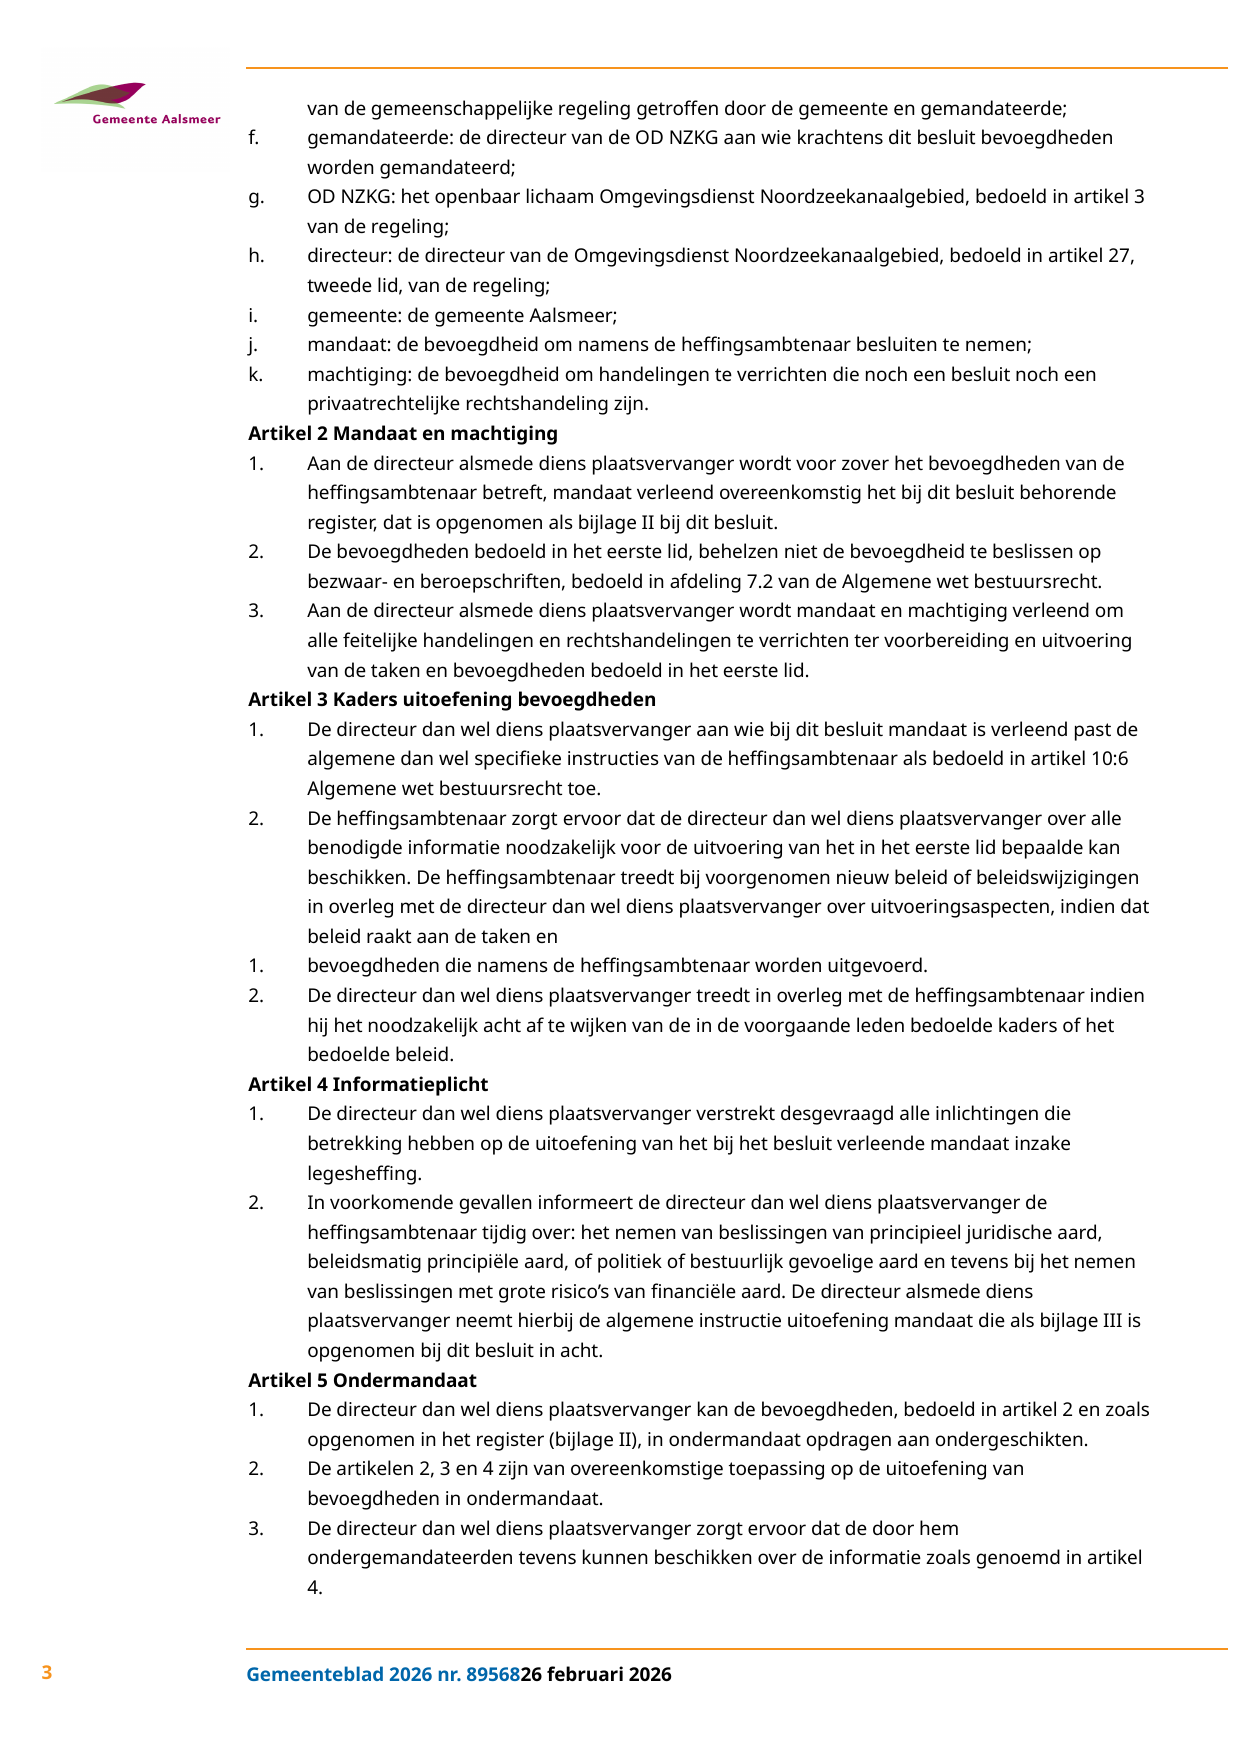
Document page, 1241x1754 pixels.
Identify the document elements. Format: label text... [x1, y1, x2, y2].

picture [41, 47, 231, 172]
list van de gemeenschappelijke regeling getroffen door de gemeente en gemandateerde; [248, 95, 1152, 121]
list De directeur dan wel diens plaatsvervanger zorgt ervoor dat de door hem ondergemandateerden tevens kunnen beschikken over de informatie zoals genoemd in artikel 4. [248, 1515, 1152, 1600]
list De directeur dan wel diens plaatsvervanger aan wie bij dit besluit mandaat is verleend past de algemene dan wel specifieke instructies van de heffingsambtenaar als bedoeld in artikel 10:6 Algemene wet bestuursrecht toe. [248, 716, 1152, 801]
list De directeur dan wel diens plaatsvervanger kan de bevoegdheden, bedoeld in artikel 2 en zoals opgenomen in het register (bijlage II), in ondermandaat opdragen aan ondergeschikten. [248, 1396, 1152, 1452]
list gemandateerde: de directeur van de OD NZKG aan wie krachtens dit besluit bevoegdheden worden gemandateerd; [248, 124, 1152, 180]
text Artikel 2 Mandaat en machtiging [248, 420, 1152, 446]
list Aan de directeur alsmede diens plaatsvervanger wordt mandaat en machtiging verleend om alle feitelijke handelingen en rechtshandelingen te verrichten ter voorbereiding en uitvoering van de taken en bevoegdheden bedoeld in het eerste lid. [248, 598, 1152, 683]
list Aan de directeur alsmede diens plaatsvervanger wordt voor zover het bevoegdheden van de heffingsambtenaar betreft, mandaat verleend overeenkomstig het bij dit besluit behorende register, dat is opgenomen als bijlage II bij dit besluit. [248, 450, 1152, 535]
list De bevoegdheden bedoeld in het eerste lid, behelzen niet de bevoegdheid te beslissen op bezwaar- en beroepschriften, bedoeld in afdeling 7.2 van de Algemene wet bestuursrecht. [248, 538, 1152, 594]
list machtiging: de bevoegdheid om handelingen te verrichten die noch een besluit noch een privaatrechtelijke rechtshandeling zijn. [248, 361, 1152, 416]
list De directeur dan wel diens plaatsvervanger treedt in overleg met de heffingsambtenaar indien hij het noodzakelijk acht af te wijken van de in de voorgaande leden bedoelde kaders of het bedoelde beleid. [248, 982, 1152, 1067]
list De heffingsambtenaar zorgt ervoor dat de directeur dan wel diens plaatsvervanger over alle benodigde informatie noodzakelijk voor de uitvoering van het in het eerste lid bepaalde kan beschikken. De heffingsambtenaar treedt bij voorgenomen nieuw beleid of beleidswijzigingen in overleg met de directeur dan wel diens plaatsvervanger over uitvoeringsaspecten, indien dat beleid raakt aan de taken en [248, 805, 1152, 949]
text Artikel 3 Kaders uitoefening bevoegdheden [248, 686, 1152, 712]
text Artikel 4 Informatieplicht [248, 1071, 1152, 1097]
list OD NZKG: het openbaar lichaam Omgevingsdienst Noordzeekanaalgebied, bedoeld in artikel 3 van de regeling; [248, 183, 1152, 239]
list bevoegdheden die namens de heffingsambtenaar worden uitgevoerd. [248, 953, 1152, 978]
list mandaat: de bevoegdheid om namens de heffingsambtenaar besluiten te nemen; [248, 331, 1152, 357]
list De directeur dan wel diens plaatsvervanger verstrekt desgevraagd alle inlichtingen die betrekking hebben op de uitoefening van het bij het besluit verleende mandaat inzake legesheffing. [248, 1101, 1152, 1186]
list directeur: de directeur van de Omgevingsdienst Noordzeekanaalgebied, bedoeld in artikel 27, tweede lid, van de regeling; [248, 243, 1152, 298]
list In voorkomende gevallen informeert de directeur dan wel diens plaatsvervanger de heffingsambtenaar tijdig over: het nemen van beslissingen van principieel juridische aard, beleidsmatig principiële aard, of politiek of bestuurlijk gevoelige aard en tevens bij het nemen van beslissingen met grote risico’s van financiële aard. De directeur alsmede diens plaatsvervanger neemt hierbij de algemene instructie uitoefening mandaat die als bijlage III is opgenomen bij dit besluit in acht. [248, 1189, 1152, 1363]
list De artikelen 2, 3 en 4 zijn van overeenkomstige toepassing op de uitoefening van bevoegdheden in ondermandaat. [248, 1456, 1152, 1511]
text Artikel 5 Ondermandaat [248, 1367, 1152, 1393]
list gemeente: de gemeente Aalsmeer; [248, 302, 1152, 328]
